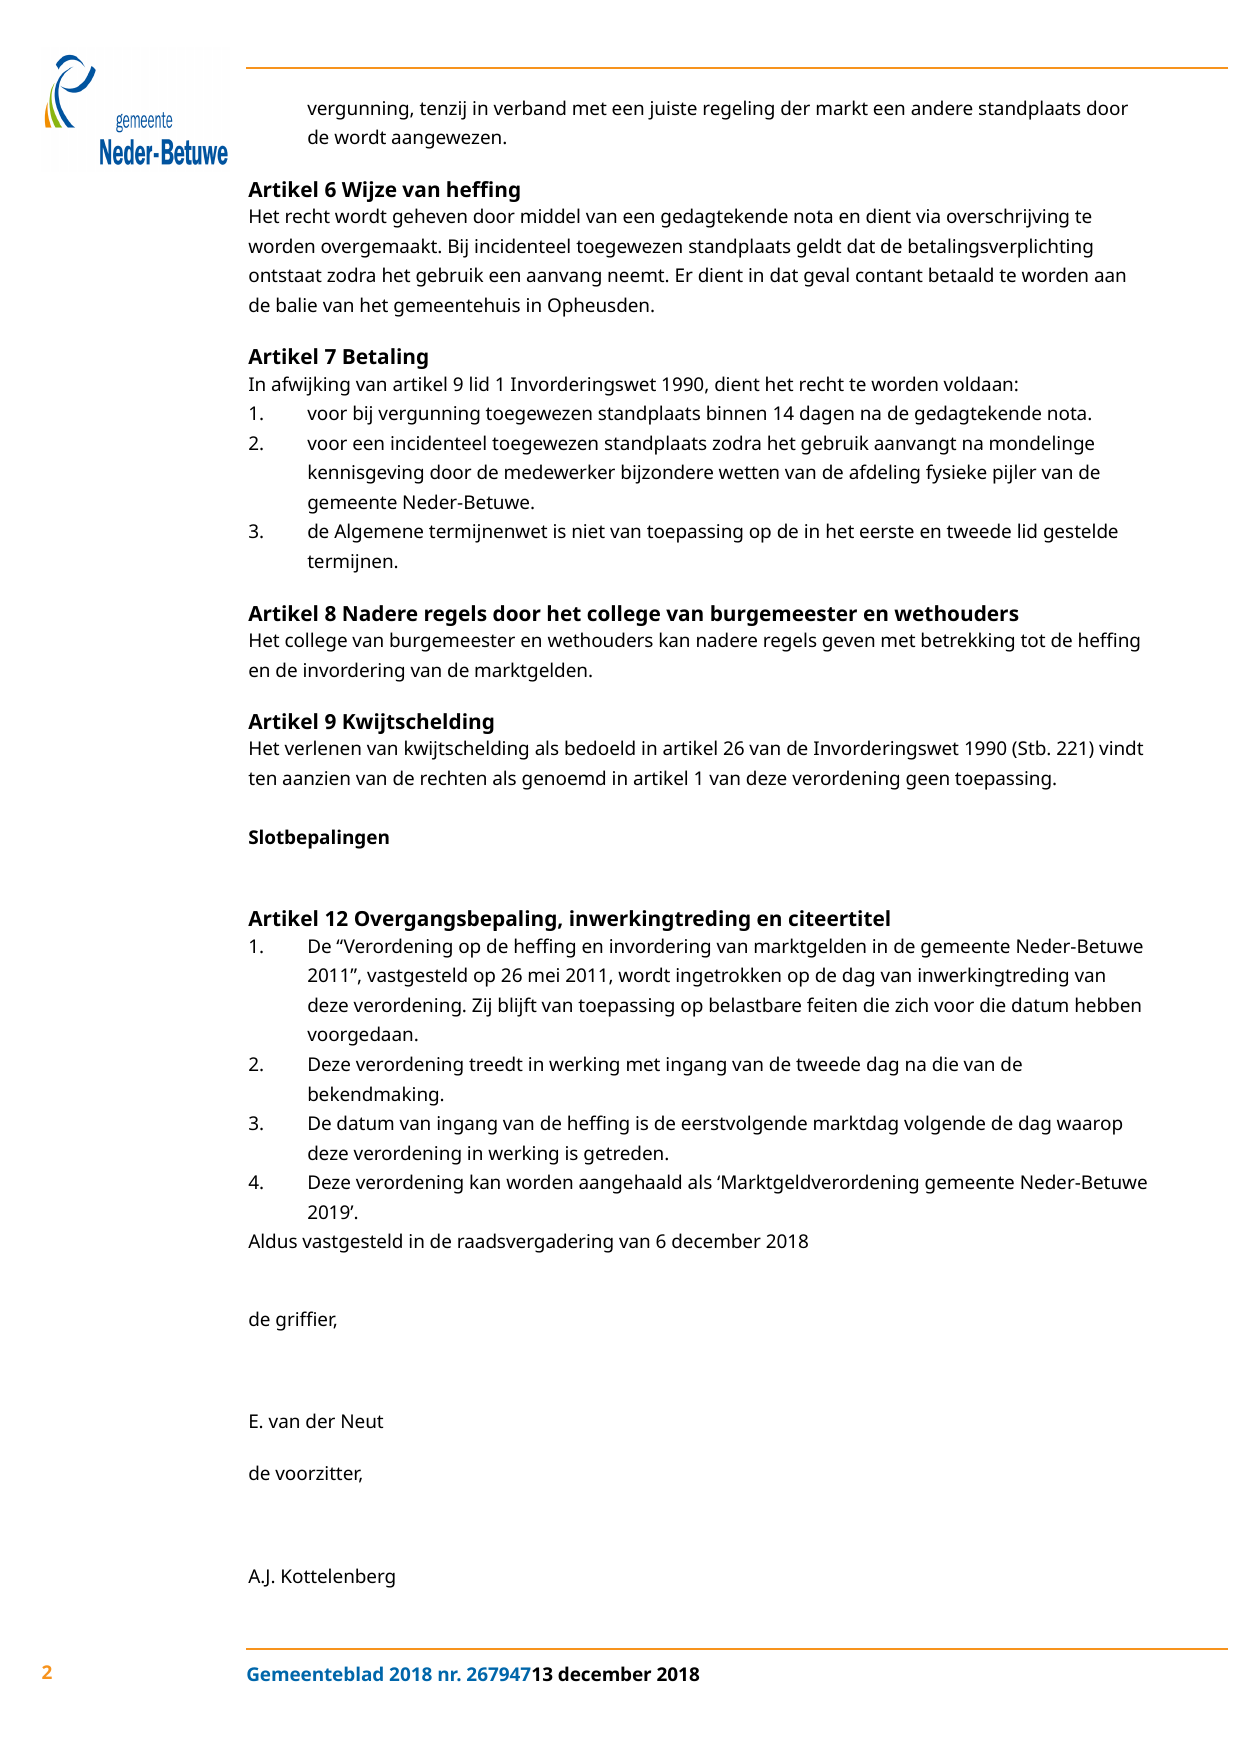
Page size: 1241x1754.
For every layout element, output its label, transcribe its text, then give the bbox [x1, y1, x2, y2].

text Het verlenen van kwijtschelding als bedoeld in artikel 26 van de Invorderingswet 1990 (Stb. 221) vindt ten aanzien van de rechten als genoemd in artikel 1 van deze verordening geen toepassing. [248, 736, 1152, 791]
text Artikel 9 Kwijtschelding [248, 707, 1152, 736]
list Deze verordening kan worden aangehaald als ‘Marktgeldverordening gemeente Neder-Betuwe 2019’. [248, 1169, 1152, 1225]
text Artikel 7 Betaling [248, 342, 1152, 371]
text Artikel 6 Wijze van heffing [248, 175, 1152, 203]
list Deze verordening treedt in werking met ingang van de tweede dag na die van de bekendmaking. [248, 1051, 1152, 1106]
text Aldus vastgesteld in de raadsvergadering van 6 december 2018 [248, 1229, 1152, 1254]
text Slotbepalingen [248, 824, 1152, 850]
list de Algemene termijnenwet is niet van toepassing op de in het eerste en tweede lid gestelde termijnen. [248, 519, 1152, 574]
list voor bij vergunning toegewezen standplaats binnen 14 dagen na de gedagtekende nota. [248, 400, 1152, 426]
text In afwijking van artikel 9 lid 1 Invorderingswet 1990, dient het recht te worden voldaan: [248, 371, 1152, 397]
text Artikel 12 Overgangsbepaling, inwerkingtreding en citeertitel [248, 904, 1152, 933]
list De “Verordening op de heffing en invordering van marktgelden in de gemeente Neder-Betuwe 2011”, vastgesteld op 26 mei 2011, wordt ingetrokken op de dag van inwerkingtreding van deze verordening. Zij blijft van toepassing op belastbare feiten die zich voor die datum hebben voorgedaan. [248, 933, 1152, 1047]
text de griffier, [248, 1306, 1152, 1332]
list voor een incidenteel toegewezen standplaats zodra het gebruik aanvangt na mondelinge kennisgeving door de medewerker bijzondere wetten van de afdeling fysieke pijler van de gemeente Neder-Betuwe. [248, 430, 1152, 515]
picture [41, 47, 231, 172]
text de voorzitter, [248, 1460, 1152, 1486]
text A.J. Kottelenberg [248, 1563, 1152, 1589]
list De datum van ingang van de heffing is de eerstvolgende marktdag volgende de dag waarop deze verordening in werking is getreden. [248, 1110, 1152, 1166]
text Het recht wordt geheven door middel van een gedagtekende nota en dient via overschrijving te worden overgemaakt. Bij incidenteel toegewezen standplaats geldt dat de betalingsverplichting ontstaat zodra het gebruik een aanvang neemt. Er dient in dat geval contant betaald te worden aan de balie van het gemeentehuis in Opheusden. [248, 203, 1152, 318]
text Artikel 8 Nadere regels door het college van burgemeester en wethouders [248, 599, 1152, 627]
list vergunning, tenzij in verband met een juiste regeling der markt een andere standplaats door de wordt aangewezen. [248, 95, 1152, 150]
text Het college van burgemeester en wethouders kan nadere regels geven met betrekking tot de heffing en de invordering van de marktgelden. [248, 627, 1152, 682]
text E. van der Neut [248, 1409, 1152, 1434]
